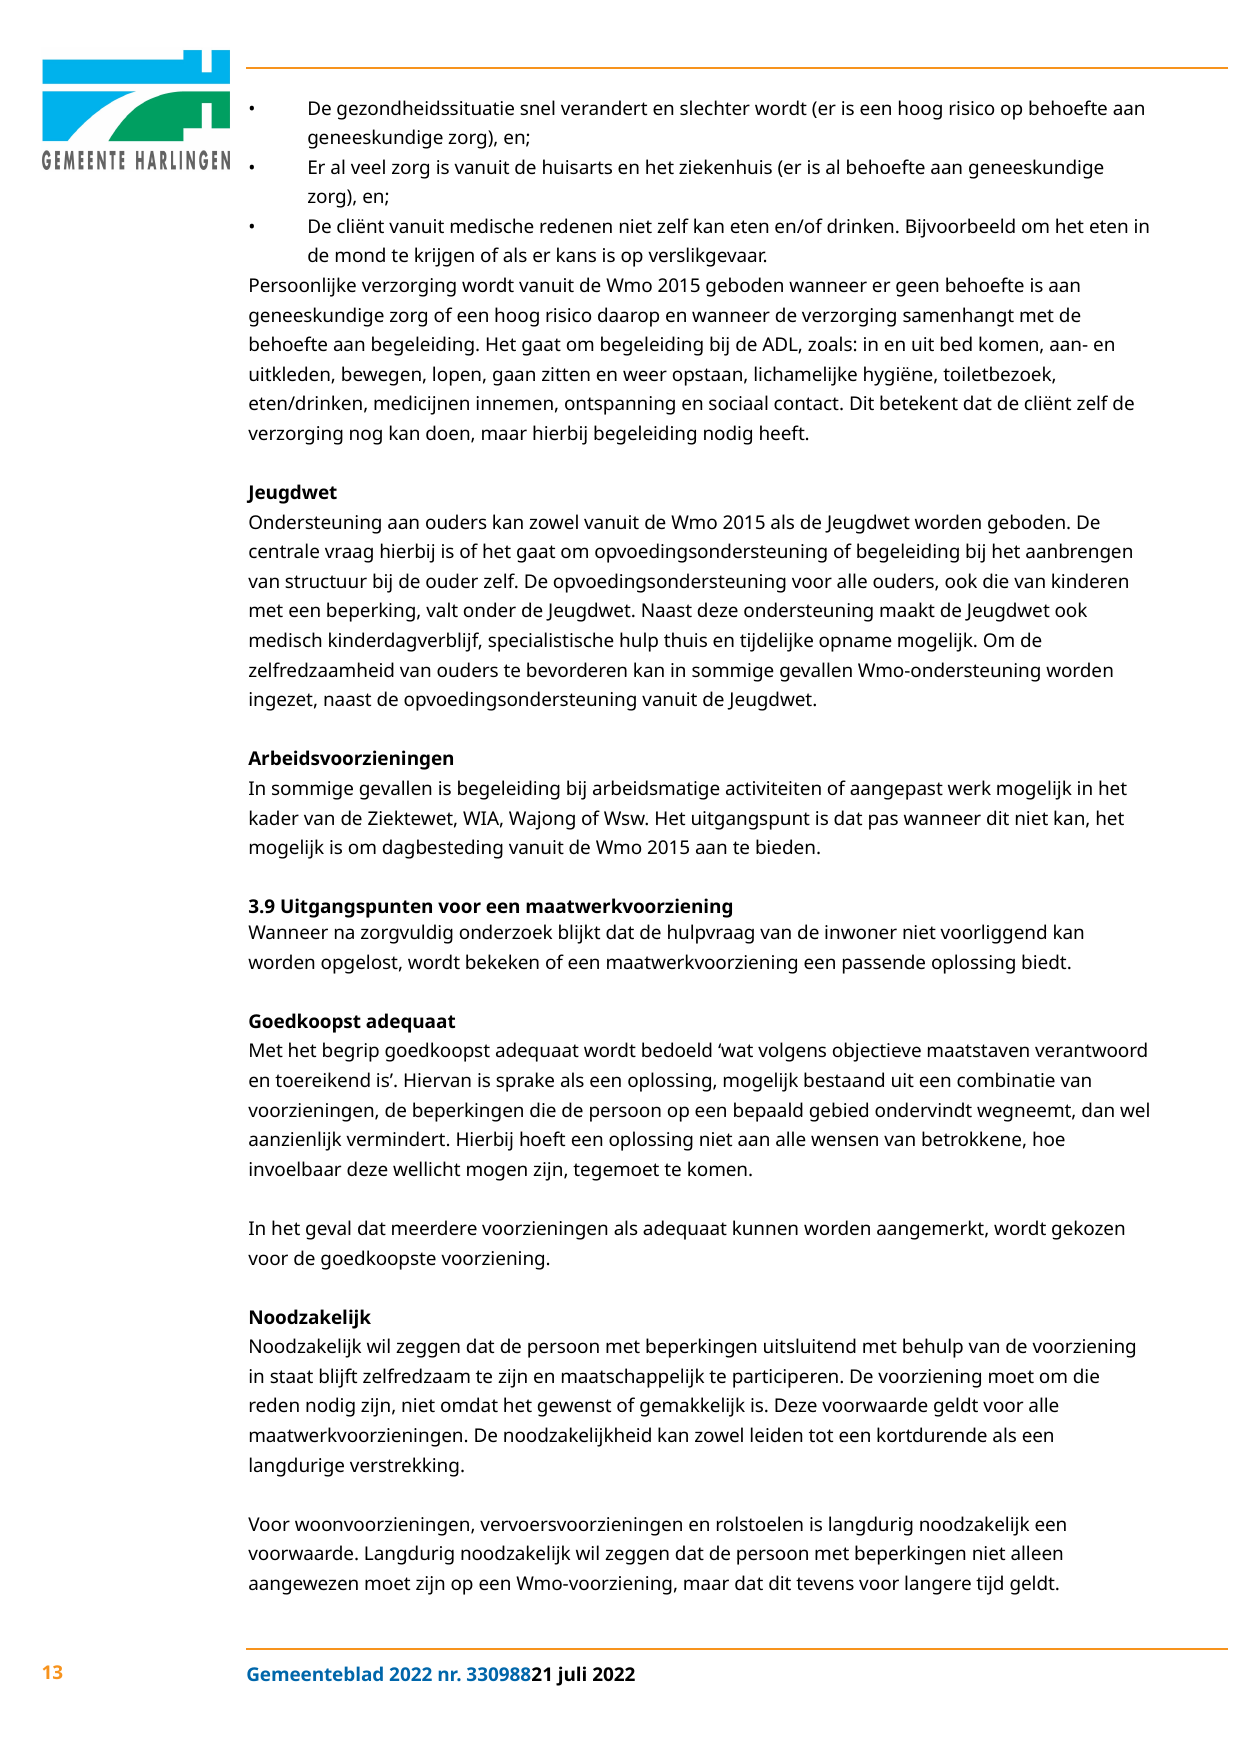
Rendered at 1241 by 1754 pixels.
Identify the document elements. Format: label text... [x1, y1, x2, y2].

text Persoonlijke verzorging wordt vanuit de Wmo 2015 geboden wanneer er geen behoefte is aan geneeskundige zorg of een hoog risico daarop en wanneer de verzorging samenhangt met de behoefte aan begeleiding. Het gaat om begeleiding bij de ADL, zoals: in en uit bed komen, aan- en uitkleden, bewegen, lopen, gaan zitten en weer opstaan, lichamelijke hygiëne, toiletbezoek, eten/drinken, medicijnen innemen, ontspanning en sociaal contact. Dit betekent dat de cliënt zelf de verzorging nog kan doen, maar hierbij begeleiding nodig heeft. [248, 272, 1152, 446]
picture [41, 47, 231, 172]
text Ondersteuning aan ouders kan zowel vanuit de Wmo 2015 als de Jeugdwet worden geboden. De centrale vraag hierbij is of het gaat om opvoedingsondersteuning of begeleiding bij het aanbrengen van structuur bij de ouder zelf. De opvoedingsondersteuning voor alle ouders, ook die van kinderen met een beperking, valt onder de Jeugdwet. Naast deze ondersteuning maakt de Jeugdwet ook medisch kinderdagverblijf, specialistische hulp thuis en tijdelijke opname mogelijk. Om de zelfredzaamheid van ouders te bevorderen kan in sommige gevallen Wmo-ondersteuning worden ingezet, naast de opvoedingsondersteuning vanuit de Jeugdwet. [248, 509, 1152, 712]
list De cliënt vanuit medische redenen niet zelf kan eten en/of drinken. Bijvoorbeeld om het eten in de mond te krijgen of als er kans is op verslikgevaar. [248, 213, 1152, 268]
text Arbeidsvoorzieningen [248, 746, 1152, 771]
text Met het begrip goedkoopst adequaat wordt bedoeld ‘wat volgens objectieve maatstaven verantwoord en toereikend is’. Hiervan is sprake als een oplossing, mogelijk bestaand uit een combinatie van voorzieningen, de beperkingen die de persoon op een bepaald gebied ondervindt wegneemt, dan wel aanzienlijk vermindert. Hierbij hoeft een oplossing niet aan alle wensen van betrokkene, hoe invoelbaar deze wellicht mogen zijn, tegemoet te komen. [248, 1038, 1152, 1182]
text Noodzakelijk wil zeggen dat de persoon met beperkingen uitsluitend met behulp van de voorziening in staat blijft zelfredzaam te zijn en maatschappelijk te participeren. De voorziening moet om die reden nodig zijn, niet omdat het gewenst of gemakkelijk is. Deze voorwaarde geldt voor alle maatwerkvoorzieningen. De noodzakelijkheid kan zowel leiden tot een kortdurende als een langdurige verstrekking. [248, 1333, 1152, 1477]
list De gezondheidssituatie snel verandert en slechter wordt (er is een hoog risico op behoefte aan geneeskundige zorg), en; [248, 95, 1152, 150]
text In sommige gevallen is begeleiding bij arbeidsmatige activiteiten of aangepast werk mogelijk in het kader van de Ziektewet, WIA, Wajong of Wsw. Het uitgangspunt is dat pas wanneer dit niet kan, het mogelijk is om dagbesteding vanuit de Wmo 2015 aan te bieden. [248, 775, 1152, 860]
text Goedkoopst adequaat [248, 1008, 1152, 1034]
list Er al veel zorg is vanuit de huisarts en het ziekenhuis (er is al behoefte aan geneeskundige zorg), en; [248, 154, 1152, 209]
text 3.9 Uitgangspunten voor een maatwerkvoorziening [248, 893, 1152, 919]
text Wanneer na zorgvuldig onderzoek blijkt dat de hulpvraag van de inwoner niet voorliggend kan worden opgelost, wordt bekeken of een maatwerkvoorziening een passende oplossing biedt. [248, 919, 1152, 974]
text Voor woonvoorzieningen, vervoersvoorzieningen en rolstoelen is langdurig noodzakelijk een voorwaarde. Langdurig noodzakelijk wil zeggen dat de persoon met beperkingen niet alleen aangewezen moet zijn op een Wmo-voorziening, maar dat dit tevens voor langere tijd geldt. [248, 1511, 1152, 1596]
text In het geval dat meerdere voorzieningen als adequaat kunnen worden aangemerkt, wordt gekozen voor de goedkoopste voorziening. [248, 1215, 1152, 1270]
text Jeugdwet [248, 479, 1152, 505]
text Noodzakelijk [248, 1304, 1152, 1329]
